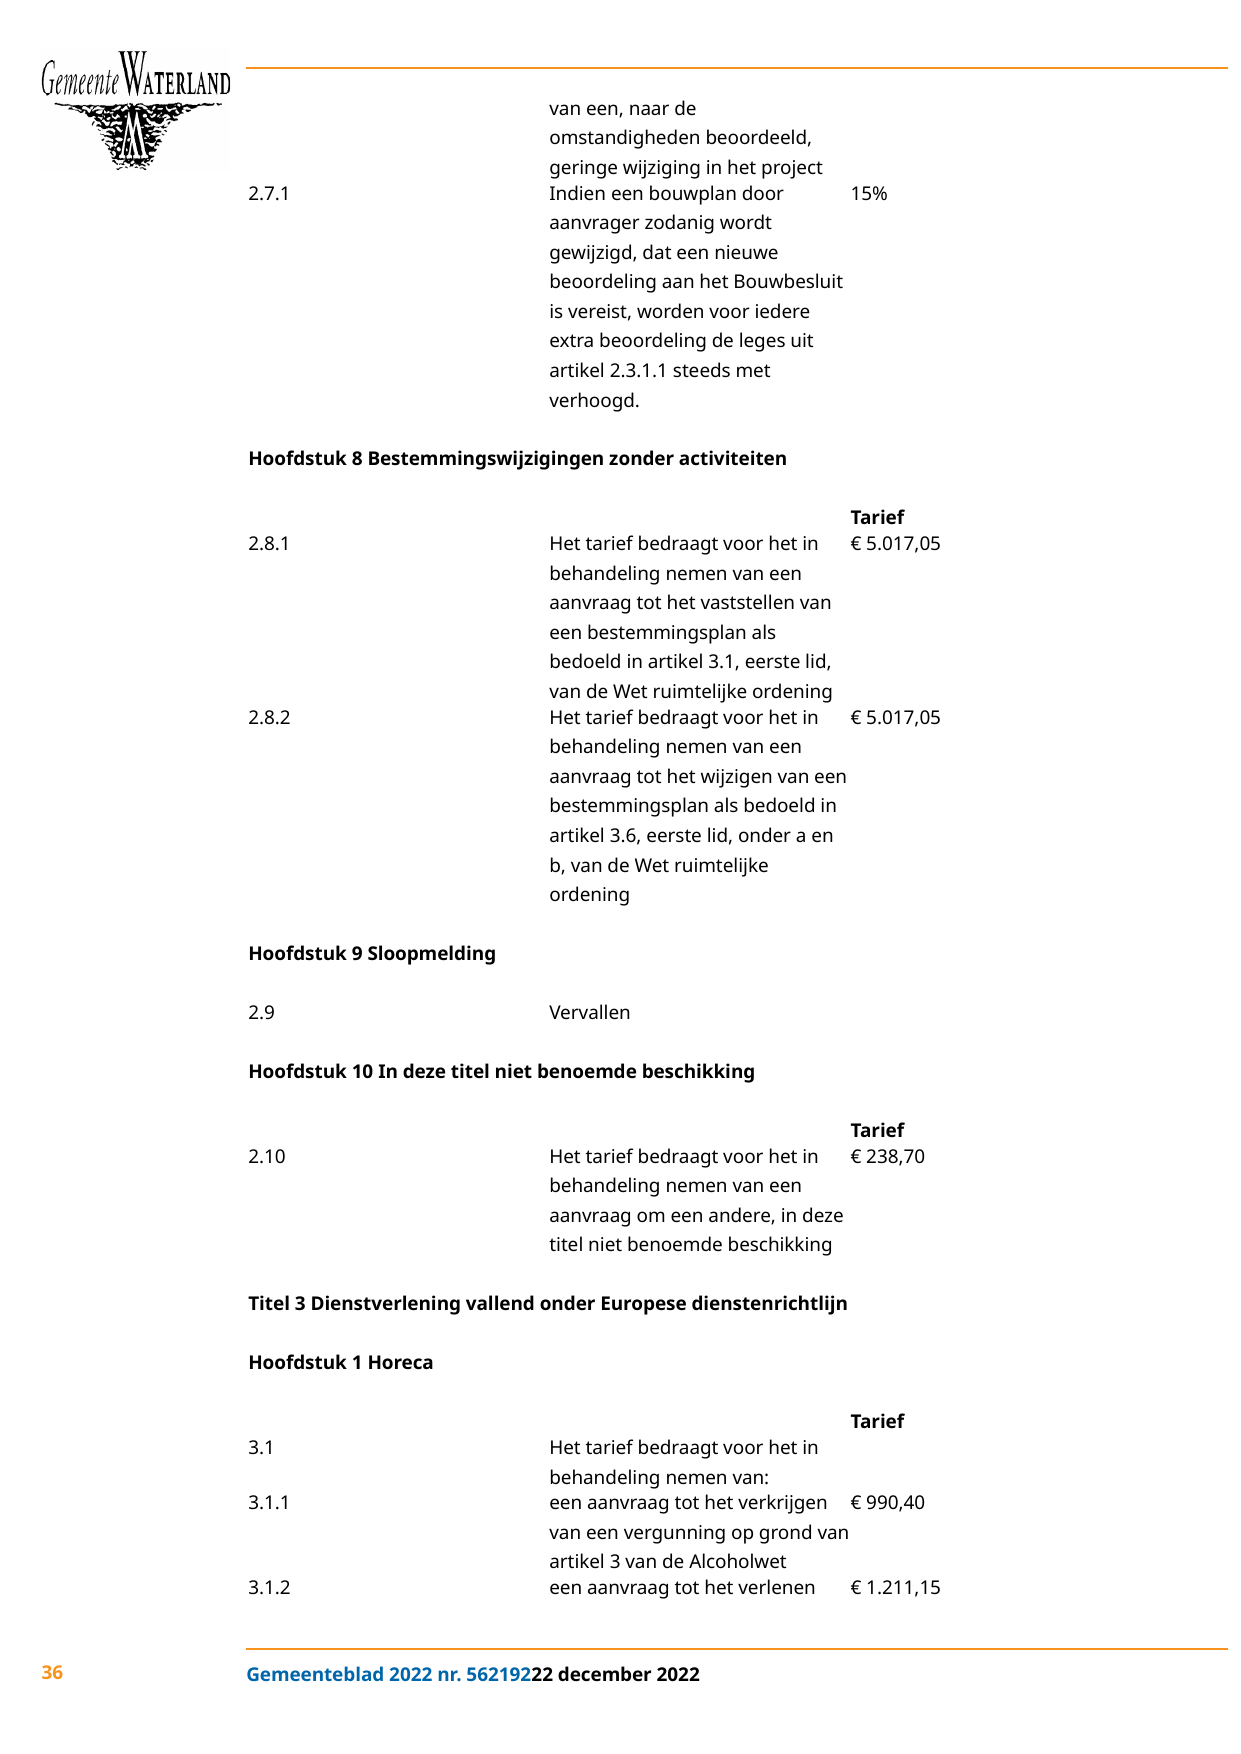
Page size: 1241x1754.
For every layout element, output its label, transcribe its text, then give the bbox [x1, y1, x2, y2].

table_cell [248, 95, 549, 180]
table_cell [850, 95, 1152, 180]
table_cell Het tarief bedraagt voor het in behandeling nemen van een aanvraag tot het wijzigen van een bestemmingsplan als bedoeld in artikel 3.6, eerste lid, onder a en b, van de Wet ruimtelijke ordening [549, 704, 850, 907]
table_cell [850, 1434, 1152, 1489]
table_cell 3.1 [248, 1434, 549, 1489]
table_header Tarief [850, 1117, 1152, 1143]
table_header 2.9 [248, 999, 549, 1025]
table_cell € 1.211,15 [850, 1575, 1152, 1600]
table_cell Het tarief bedraagt voor het in behandeling nemen van een aanvraag om een andere, in deze titel niet benoemde beschikking [549, 1143, 850, 1257]
table_header [248, 1117, 850, 1143]
text Hoofdstuk 10 In deze titel niet benoemde beschikking [248, 1058, 1152, 1083]
table_cell 15% [850, 180, 1152, 412]
text Hoofdstuk 9 Sloopmelding [248, 940, 1152, 966]
table_header Tarief [850, 1409, 1152, 1434]
table_cell 3.1.2 [248, 1575, 549, 1600]
table_cell een aanvraag tot het verlenen [549, 1575, 850, 1600]
table_cell 2.7.1 [248, 180, 549, 412]
text Hoofdstuk 8 Bestemmingswijzigingen zonder activiteiten [248, 445, 1152, 471]
table_cell Het tarief bedraagt voor het in behandeling nemen van: [549, 1434, 850, 1489]
text Hoofdstuk 1 Horeca [248, 1349, 1152, 1375]
table_header Vervallen [549, 999, 850, 1025]
table_cell 2.8.2 [248, 704, 549, 907]
table_cell 3.1.1 [248, 1490, 549, 1574]
picture [41, 47, 231, 172]
table_cell een aanvraag tot het verkrijgen van een vergunning op grond van artikel 3 van de Alcoholwet [549, 1490, 850, 1574]
table_cell van een, naar de omstandigheden beoordeeld, geringe wijziging in het project [549, 95, 850, 180]
table_cell € 5.017,05 [850, 704, 1152, 907]
table_cell € 5.017,05 [850, 530, 1152, 704]
table_header Tarief [850, 505, 1152, 530]
table_header [850, 999, 1152, 1025]
text Titel 3 Dienstverlening vallend onder Europese dienstenrichtlijn [248, 1290, 1152, 1316]
table_cell Het tarief bedraagt voor het in behandeling nemen van een aanvraag tot het vaststellen van een bestemmingsplan als bedoeld in artikel 3.1, eerste lid, van de Wet ruimtelijke ordening [549, 530, 850, 704]
table_header [248, 505, 850, 530]
table_cell 2.10 [248, 1143, 549, 1257]
table_cell Indien een bouwplan door aanvrager zodanig wordt gewijzigd, dat een nieuwe beoordeling aan het Bouwbesluit is vereist, worden voor iedere extra beoordeling de leges uit artikel 2.3.1.1 steeds met verhoogd. [549, 180, 850, 412]
table_cell € 238,70 [850, 1143, 1152, 1257]
table_cell € 990,40 [850, 1490, 1152, 1574]
table_cell 2.8.1 [248, 530, 549, 704]
table_header [248, 1409, 850, 1434]
